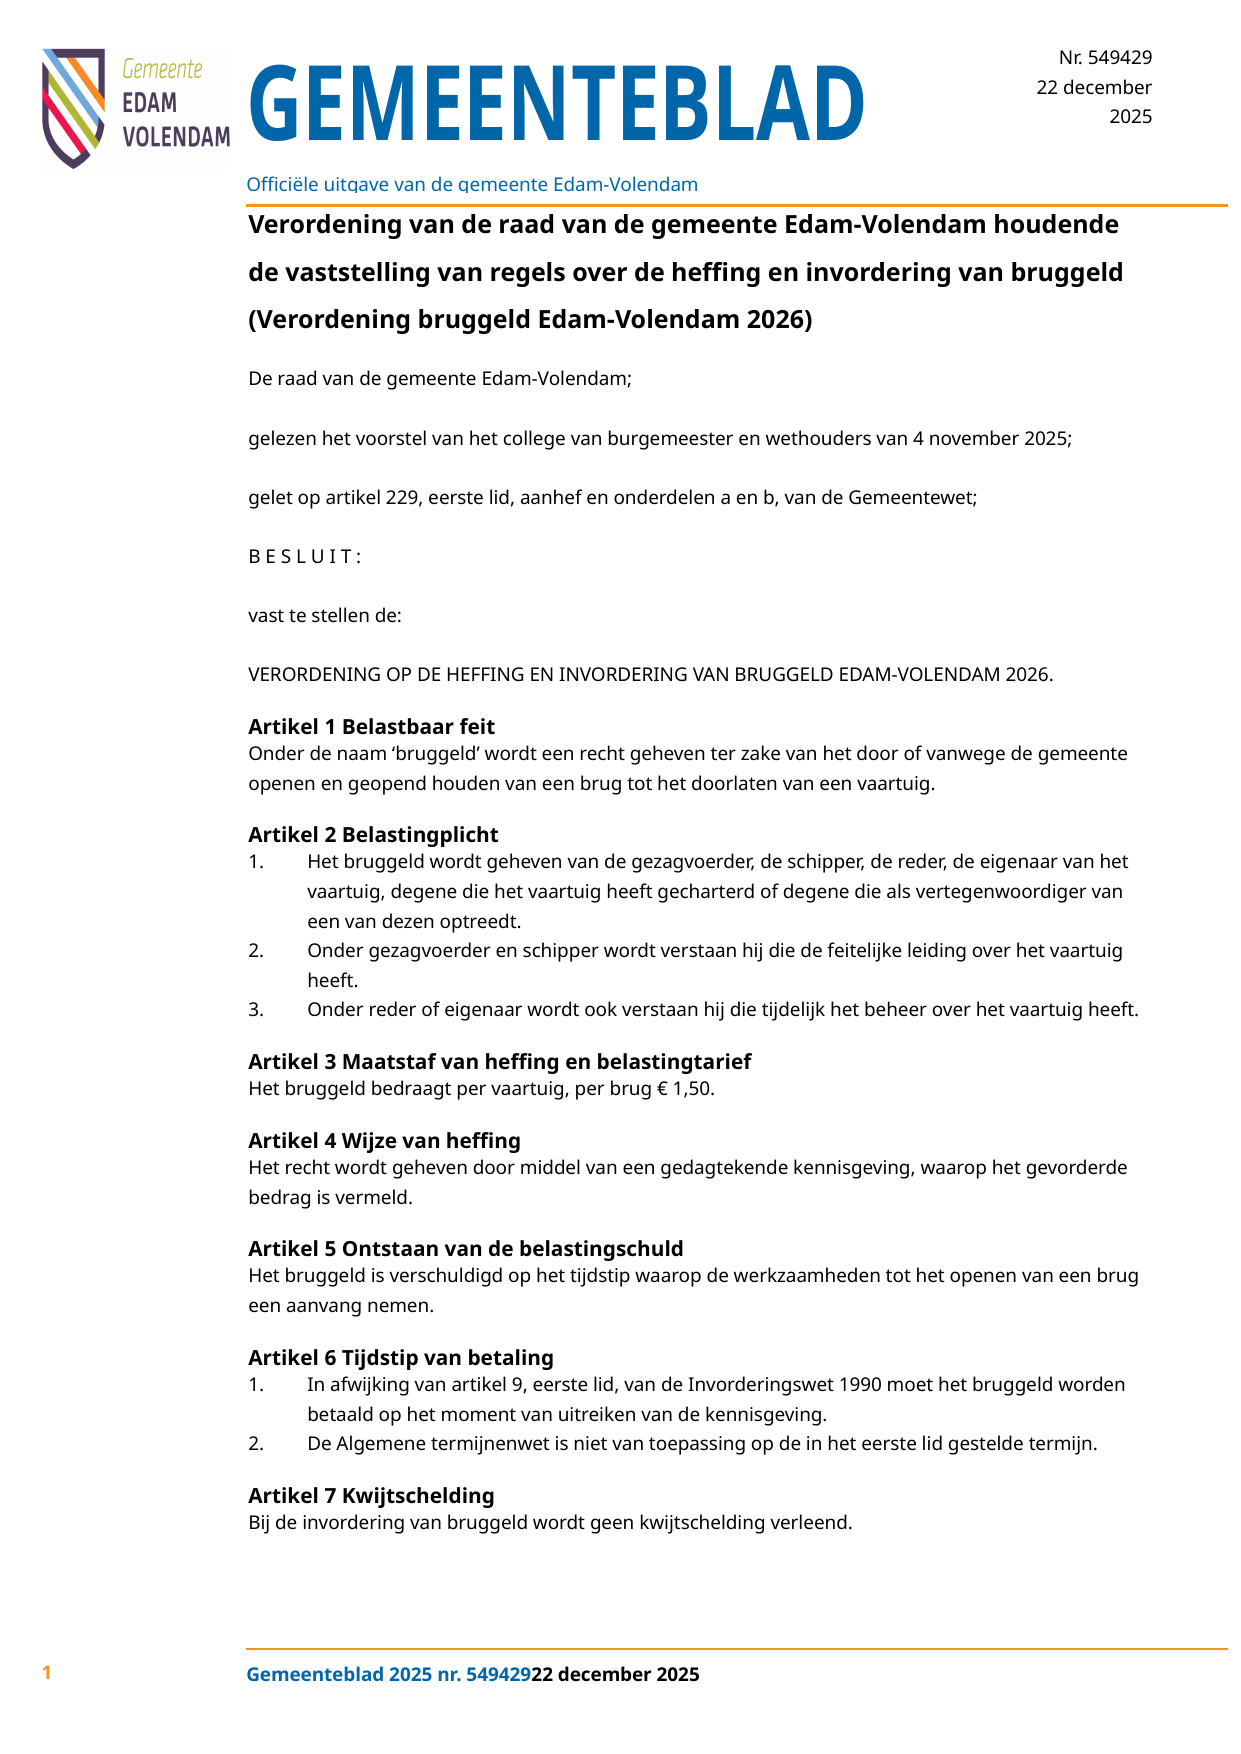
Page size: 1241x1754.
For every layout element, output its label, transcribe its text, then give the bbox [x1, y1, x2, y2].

text Artikel 3 Maatstaf van heffing en belastingtarief [248, 1047, 1152, 1075]
list Het bruggeld wordt geheven van de gezagvoerder, de schipper, de reder, de eigenaar van het vaartuig, degene die het vaartuig heeft gecharterd of degene die als vertegenwoordiger van een van dezen optreedt. [248, 849, 1152, 933]
text Artikel 5 Ontstaan van de belastingschuld [248, 1234, 1152, 1263]
text Het bruggeld is verschuldigd op het tijdstip waarop de werkzaamheden tot het openen van een brug een aanvang nemen. [248, 1263, 1152, 1318]
list De Algemene termijnenwet is niet van toepassing op de in het eerste lid gestelde termijn. [248, 1430, 1152, 1456]
text Het recht wordt geheven door middel van een gedagtekende kennisgeving, waarop het gevorderde bedrag is vermeld. [248, 1154, 1152, 1209]
text Artikel 2 Belastingplicht [248, 820, 1152, 849]
text Artikel 1 Belastbaar feit [248, 712, 1152, 740]
list Onder reder of eigenaar wordt ook verstaan hij die tijdelijk het beheer over het vaartuig heeft. [248, 997, 1152, 1022]
list Onder gezagvoerder en schipper wordt verstaan hij die de feitelijke leiding over het vaartuig heeft. [248, 937, 1152, 993]
text Verordening van de raad van de gemeente Edam-Volendam houdende de vaststelling van regels over de heffing en invordering van bruggeld (Verordening bruggeld Edam-Volendam 2026) [248, 207, 1152, 336]
text Artikel 4 Wijze van heffing [248, 1126, 1152, 1154]
text gelezen het voorstel van het college van burgemeester en wethouders van 4 november 2025; [248, 425, 1152, 450]
text gelet op artikel 229, eerste lid, aanhef en onderdelen a en b, van de Gemeentewet; [248, 484, 1152, 509]
text Het bruggeld bedraagt per vaartuig, per brug € 1,50. [248, 1075, 1152, 1101]
text Bij de invordering van bruggeld wordt geen kwijtschelding verleend. [248, 1509, 1152, 1535]
text B E S L U I T : [248, 543, 1152, 569]
text Artikel 6 Tijdstip van betaling [248, 1343, 1152, 1371]
picture [41, 47, 231, 172]
text vast te stellen de: [248, 602, 1152, 628]
text De raad van de gemeente Edam-Volendam; [248, 366, 1152, 391]
list In afwijking van artikel 9, eerste lid, van de Invorderingswet 1990 moet het bruggeld worden betaald op het moment van uitreiken van de kennisgeving. [248, 1371, 1152, 1426]
text Artikel 7 Kwijtschelding [248, 1481, 1152, 1509]
text VERORDENING OP DE HEFFING EN INVORDERING VAN BRUGGELD EDAM-VOLENDAM 2026. [248, 661, 1152, 687]
text Onder de naam ‘bruggeld’ wordt een recht geheven ter zake van het door of vanwege de gemeente openen en geopend houden van een brug tot het doorlaten van een vaartuig. [248, 740, 1152, 796]
